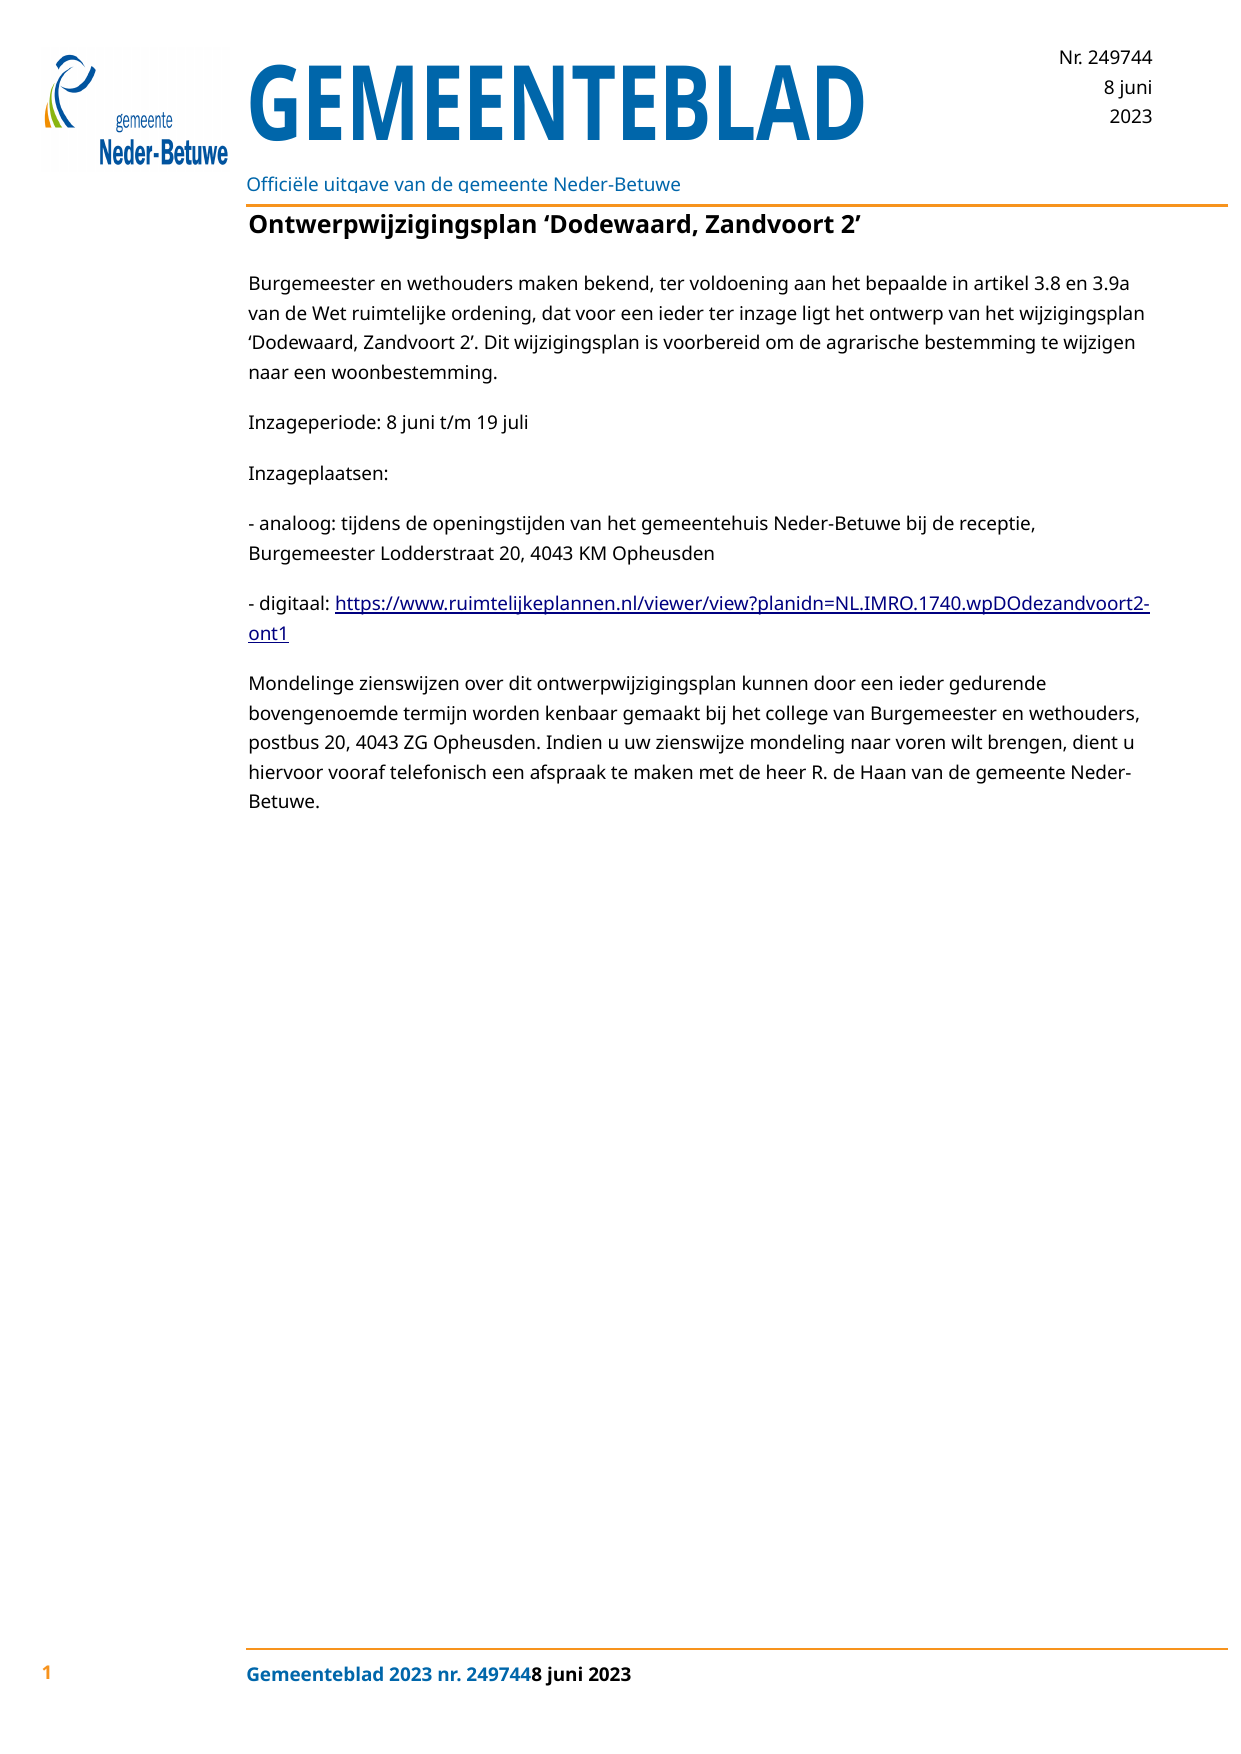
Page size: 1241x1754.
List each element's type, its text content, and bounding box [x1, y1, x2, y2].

picture [41, 47, 231, 172]
text - analoog: tijdens de openingstijden van het gemeentehuis Neder-Betuwe bij de receptie, Burgemeester Lodderstraat 20, 4043 KM Opheusden [248, 510, 1152, 566]
text - digitaal: https://www.ruimtelijkeplannen.nl/viewer/view?planidn=NL.IMRO.1740.wpDOdezandvoort2-ont1 [248, 590, 1152, 646]
text Ontwerpwijzigingsplan ‘Dodewaard, Zandvoort 2’ [248, 207, 1152, 241]
text Mondelinge zienswijzen over dit ontwerpwijzigingsplan kunnen door een ieder gedurende bovengenoemde termijn worden kenbaar gemaakt bij het college van Burgemeester en wethouders, postbus 20, 4043 ZG Opheusden. Indien u uw zienswijze mondeling naar voren wilt brengen, dient u hiervoor vooraf telefonisch een afspraak te maken met de heer R. de Haan van de gemeente Neder-Betuwe. [248, 670, 1152, 814]
text Inzageperiode: 8 juni t/m 19 juli [248, 409, 1152, 435]
text Inzageplaatsen: [248, 460, 1152, 486]
text Burgemeester en wethouders maken bekend, ter voldoening aan het bepaalde in artikel 3.8 en 3.9a van de Wet ruimtelijke ordening, dat voor een ieder ter inzage ligt het ontwerp van het wijzigingsplan ‘Dodewaard, Zandvoort 2’. Dit wijzigingsplan is voorbereid om de agrarische bestemming te wijzigen naar een woonbestemming. [248, 270, 1152, 385]
